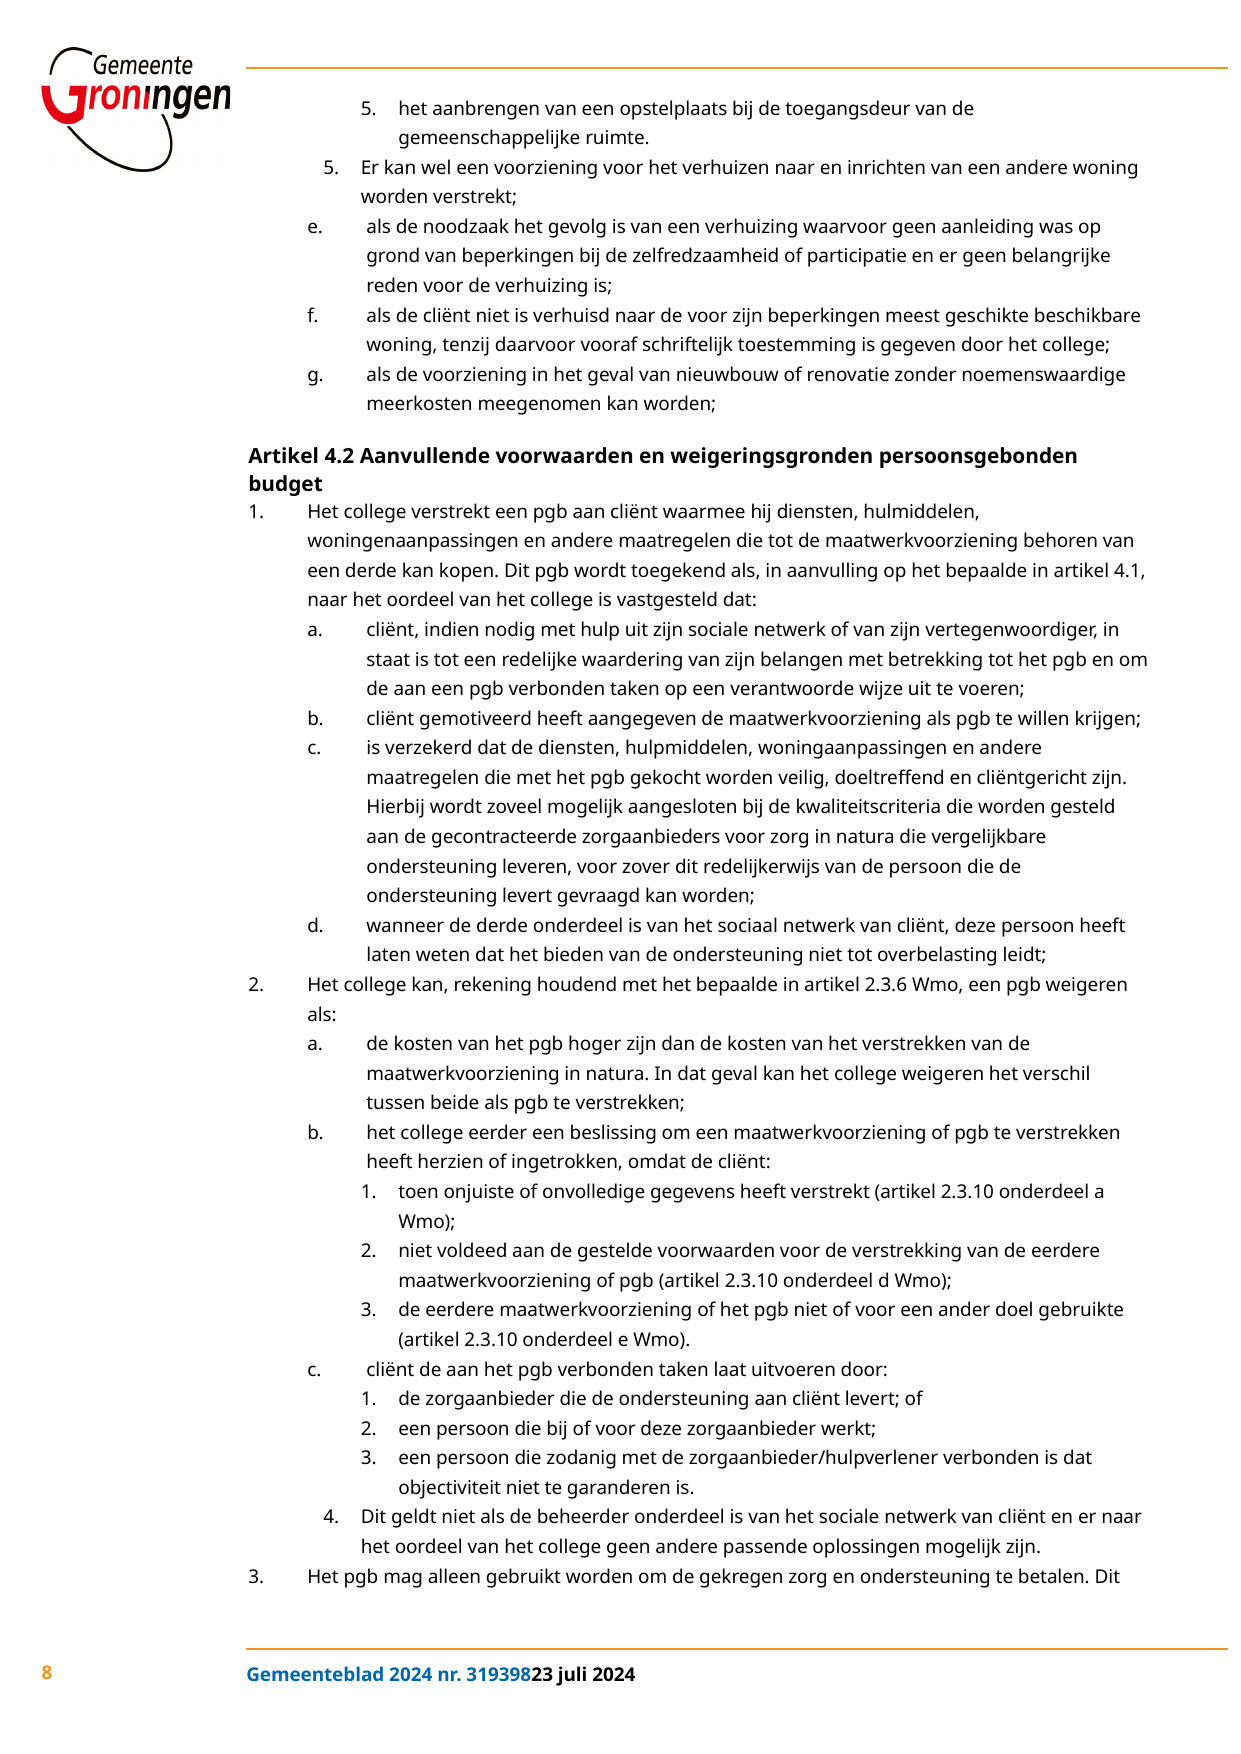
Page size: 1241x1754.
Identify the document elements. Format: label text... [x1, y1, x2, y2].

list een persoon die zodanig met de zorgaanbieder/hulpverlener verbonden is dat objectiviteit niet te garanderen is. [361, 1444, 1152, 1500]
list het aanbrengen van een opstelplaats bij de toegangsdeur van de gemeenschappelijke ruimte. [361, 95, 1152, 150]
list Het pgb mag alleen gebruikt worden om de gekregen zorg en ondersteuning te betalen. Dit [248, 1563, 1152, 1589]
list Er kan wel een voorziening voor het verhuizen naar en inrichten van een andere woning worden verstrekt; [323, 154, 1152, 209]
list de eerdere maatwerkvoorziening of het pgb niet of voor een ander doel gebruikte (artikel 2.3.10 onderdeel e Wmo). [361, 1297, 1152, 1352]
list niet voldeed aan de gestelde voorwaarden voor de verstrekking van de eerdere maatwerkvoorziening of pgb (artikel 2.3.10 onderdeel d Wmo); [361, 1237, 1152, 1293]
list het college eerder een beslissing om een maatwerkvoorziening of pgb te verstrekken heeft herzien of ingetrokken, omdat de cliënt: [307, 1119, 1152, 1174]
list Het college kan, rekening houdend met het bepaalde in artikel 2.3.6 Wmo, een pgb weigeren als: [248, 971, 1152, 1027]
list Het college verstrekt een pgb aan cliënt waarmee hij diensten, hulmiddelen, woningenaanpassingen en andere maatregelen die tot de maatwerkvoorziening behoren van een derde kan kopen. Dit pgb wordt toegekend als, in aanvulling op het bepaalde in artikel 4.1, naar het oordeel van het college is vastgesteld dat: [248, 498, 1152, 612]
list cliënt, indien nodig met hulp uit zijn sociale netwerk of van zijn vertegenwoordiger, in staat is tot een redelijke waardering van zijn belangen met betrekking tot het pgb en om de aan een pgb verbonden taken op een verantwoorde wijze uit te voeren; [307, 616, 1152, 701]
list de zorgaanbieder die de ondersteuning aan cliënt levert; of [361, 1385, 1152, 1411]
list als de noodzaak het gevolg is van een verhuizing waarvoor geen aanleiding was op grond van beperkingen bij de zelfredzaamheid of participatie en er geen belangrijke reden voor de verhuizing is; [307, 213, 1152, 298]
list als de voorziening in het geval van nieuwbouw of renovatie zonder noemenswaardige meerkosten meegenomen kan worden; [307, 361, 1152, 416]
list toen onjuiste of onvolledige gegevens heeft verstrekt (artikel 2.3.10 onderdeel a Wmo); [361, 1178, 1152, 1234]
text Artikel 4.2 Aanvullende voorwaarden en weigeringsgronden persoonsgebonden budget [248, 441, 1152, 498]
picture [41, 47, 231, 172]
list als de cliënt niet is verhuisd naar de voor zijn beperkingen meest geschikte beschikbare woning, tenzij daarvoor vooraf schriftelijk toestemming is gegeven door het college; [307, 302, 1152, 357]
list de kosten van het pgb hoger zijn dan de kosten van het verstrekken van de maatwerkvoorziening in natura. In dat geval kan het college weigeren het verschil tussen beide als pgb te verstrekken; [307, 1030, 1152, 1115]
list Dit geldt niet als de beheerder onderdeel is van het sociale netwerk van cliënt en er naar het oordeel van het college geen andere passende oplossingen mogelijk zijn. [323, 1504, 1152, 1559]
list een persoon die bij of voor deze zorgaanbieder werkt; [361, 1415, 1152, 1441]
list wanneer de derde onderdeel is van het sociaal netwerk van cliënt, deze persoon heeft laten weten dat het bieden van de ondersteuning niet tot overbelasting leidt; [307, 912, 1152, 967]
list cliënt de aan het pgb verbonden taken laat uitvoeren door: [307, 1356, 1152, 1382]
list cliënt gemotiveerd heeft aangegeven de maatwerkvoorziening als pgb te willen krijgen; [307, 705, 1152, 731]
list is verzekerd dat de diensten, hulpmiddelen, woningaanpassingen en andere maatregelen die met het pgb gekocht worden veilig, doeltreffend en cliëntgericht zijn. Hierbij wordt zoveel mogelijk aangesloten bij de kwaliteitscriteria die worden gesteld aan de gecontracteerde zorgaanbieders voor zorg in natura die vergelijkbare ondersteuning leveren, voor zover dit redelijkerwijs van de persoon die de ondersteuning levert gevraagd kan worden; [307, 734, 1152, 908]
